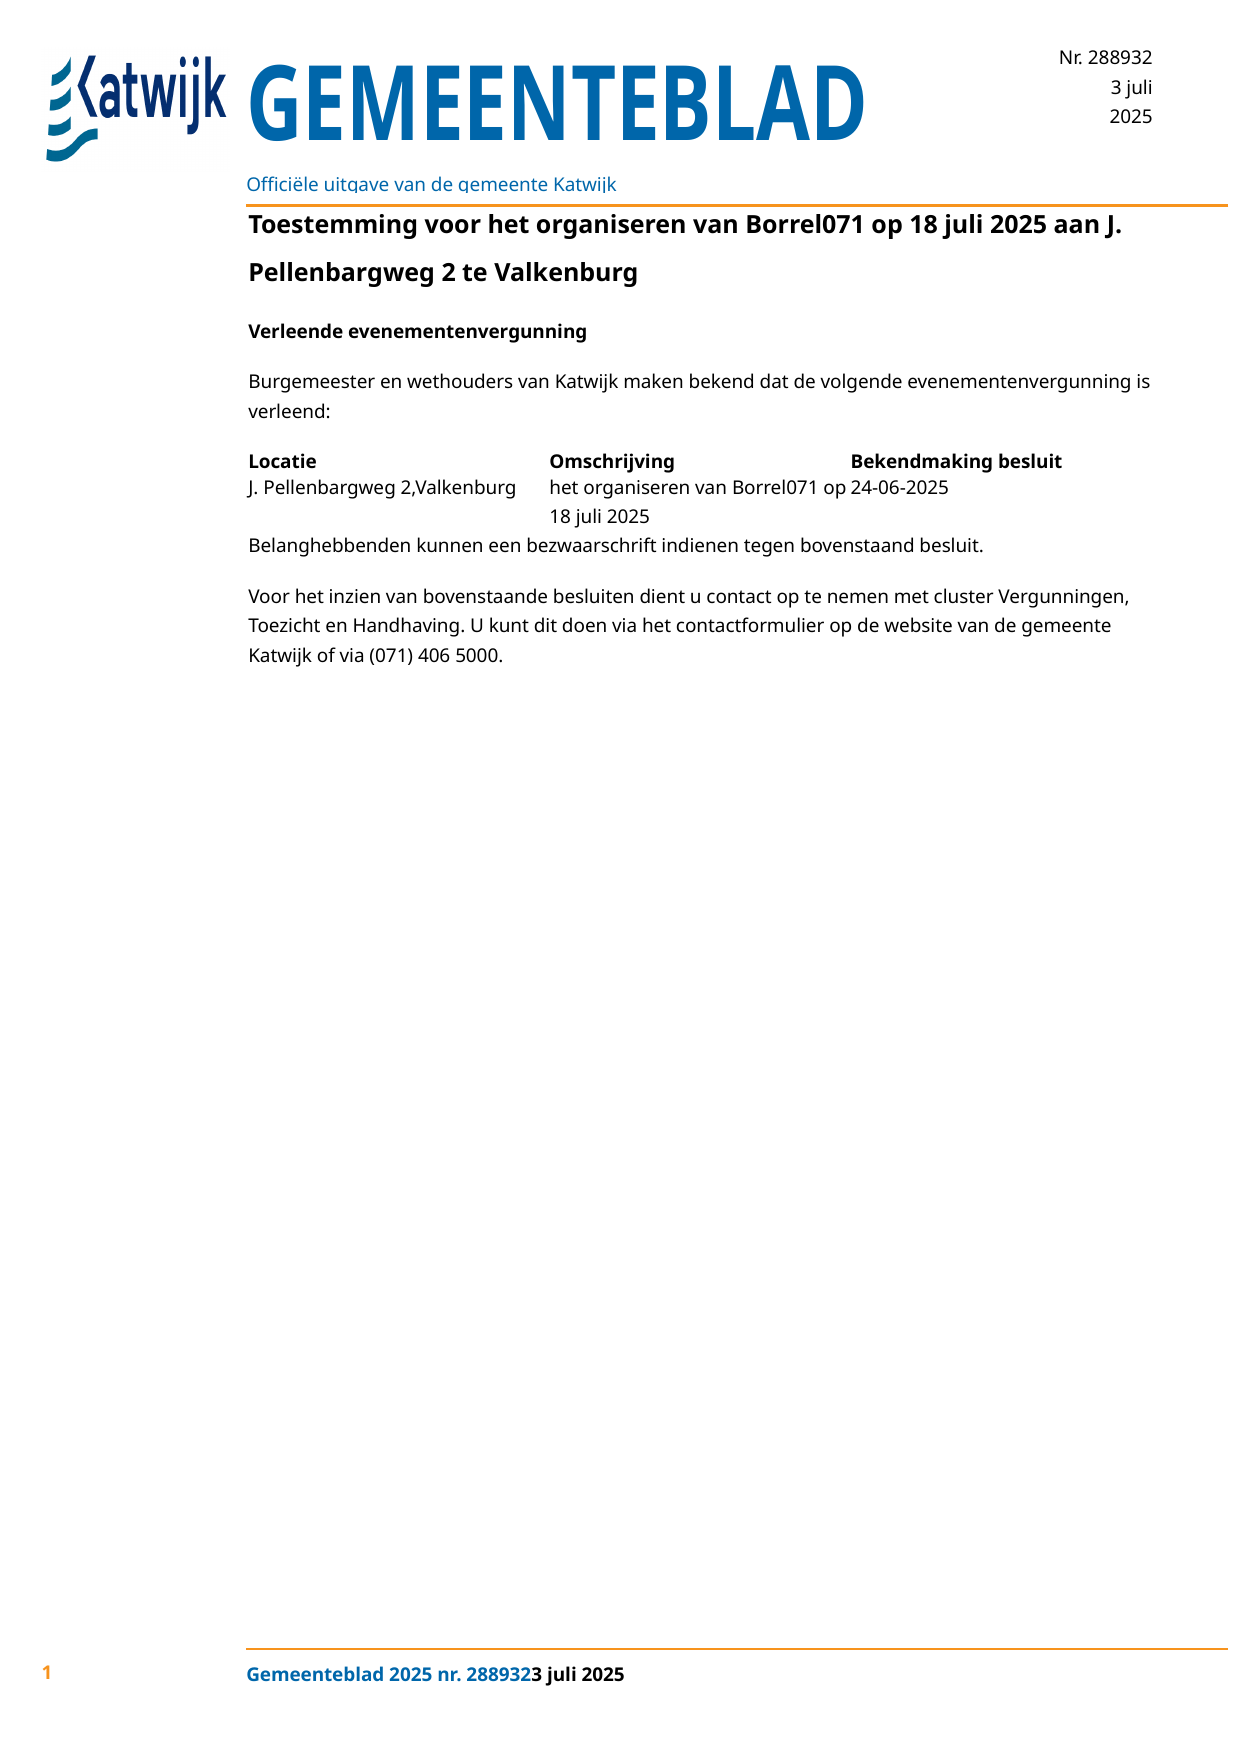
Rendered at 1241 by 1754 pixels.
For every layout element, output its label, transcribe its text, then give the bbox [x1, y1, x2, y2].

table_cell 24-06-2025 [850, 474, 1152, 529]
text Voor het inzien van bovenstaande besluiten dient u contact op te nemen met cluster Vergunningen, Toezicht en Handhaving. U kunt dit doen via het contactformulier op de website van de gemeente Katwijk of via (071) 406 5000. [248, 583, 1152, 668]
table_header Omschrijving [549, 449, 850, 474]
text Belanghebbenden kunnen een bezwaarschrift indienen tegen bovenstaand besluit. [248, 533, 1152, 558]
table_cell het organiseren van Borrel071 op 18 juli 2025 [549, 474, 850, 529]
text Toestemming voor het organiseren van Borrel071 op 18 juli 2025 aan J. Pellenbargweg 2 te Valkenburg [248, 207, 1152, 288]
table_cell J. Pellenbargweg 2,Valkenburg [248, 474, 549, 529]
table_header Locatie [248, 449, 549, 474]
table_header Bekendmaking besluit [850, 449, 1152, 474]
picture [41, 47, 231, 172]
text Burgemeester en wethouders van Katwijk maken bekend dat de volgende evenementenvergunning is verleend: [248, 368, 1152, 424]
text Verleende evenementenvergunning [248, 318, 1152, 344]
